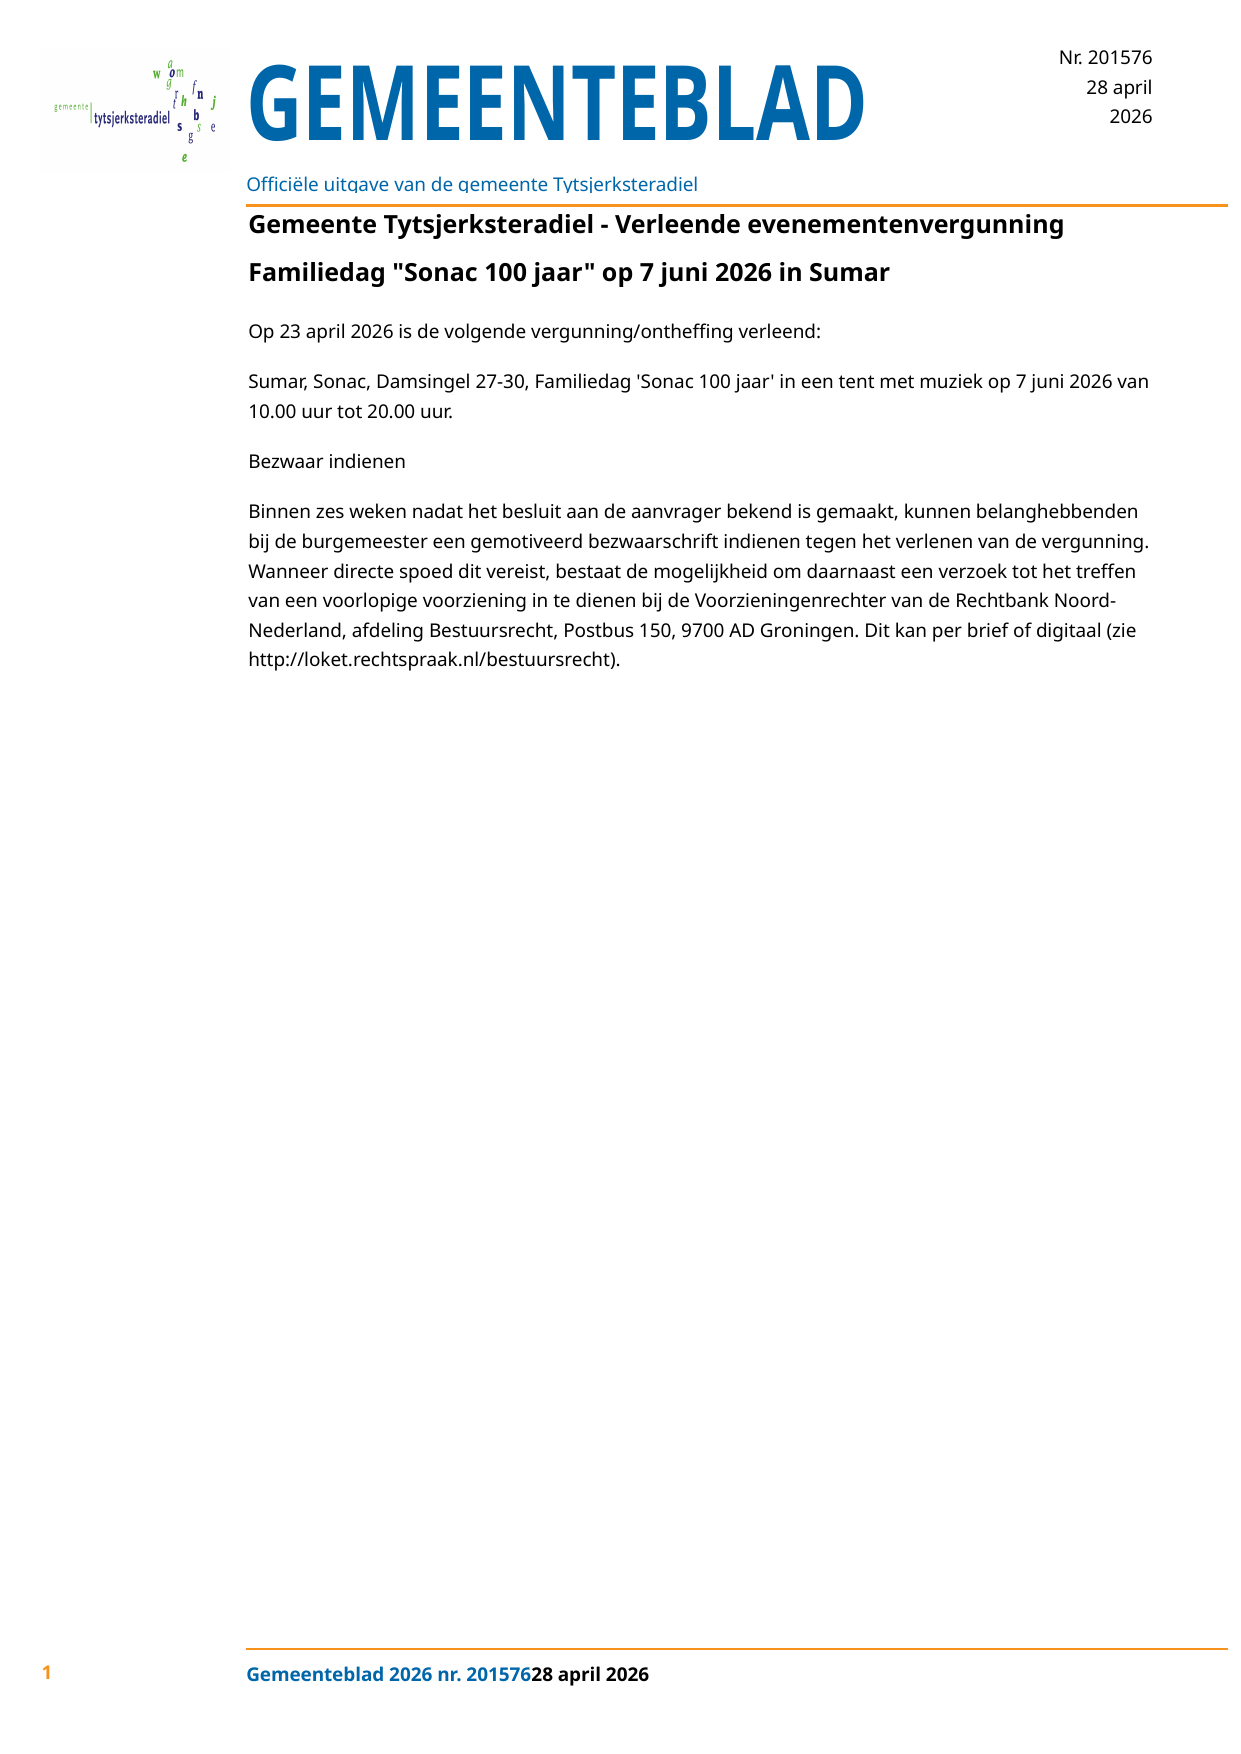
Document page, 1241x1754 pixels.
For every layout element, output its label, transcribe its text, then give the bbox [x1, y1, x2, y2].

text Bezwaar indienen [248, 448, 1152, 474]
picture [41, 47, 231, 172]
text Op 23 april 2026 is de volgende vergunning/ontheffing verleend: [248, 318, 1152, 344]
text Binnen zes weken nadat het besluit aan de aanvrager bekend is gemaakt, kunnen belanghebbenden bij de burgemeester een gemotiveerd bezwaarschrift indienen tegen het verlenen van de vergunning. Wanneer directe spoed dit vereist, bestaat de mogelijkheid om daarnaast een verzoek tot het treffen van een voorlopige voorziening in te dienen bij de Voorzieningenrechter van de Rechtbank Noord-Nederland, afdeling Bestuursrecht, Postbus 150, 9700 AD Groningen. Dit kan per brief of digitaal (zie http://loket.rechtspraak.nl/bestuursrecht). [248, 499, 1152, 672]
text Sumar, Sonac, Damsingel 27-30, Familiedag 'Sonac 100 jaar' in een tent met muziek op 7 juni 2026 van 10.00 uur tot 20.00 uur. [248, 368, 1152, 424]
text Gemeente Tytsjerksteradiel - Verleende evenementenvergunning Familiedag "Sonac 100 jaar" op 7 juni 2026 in Sumar [248, 207, 1152, 288]
